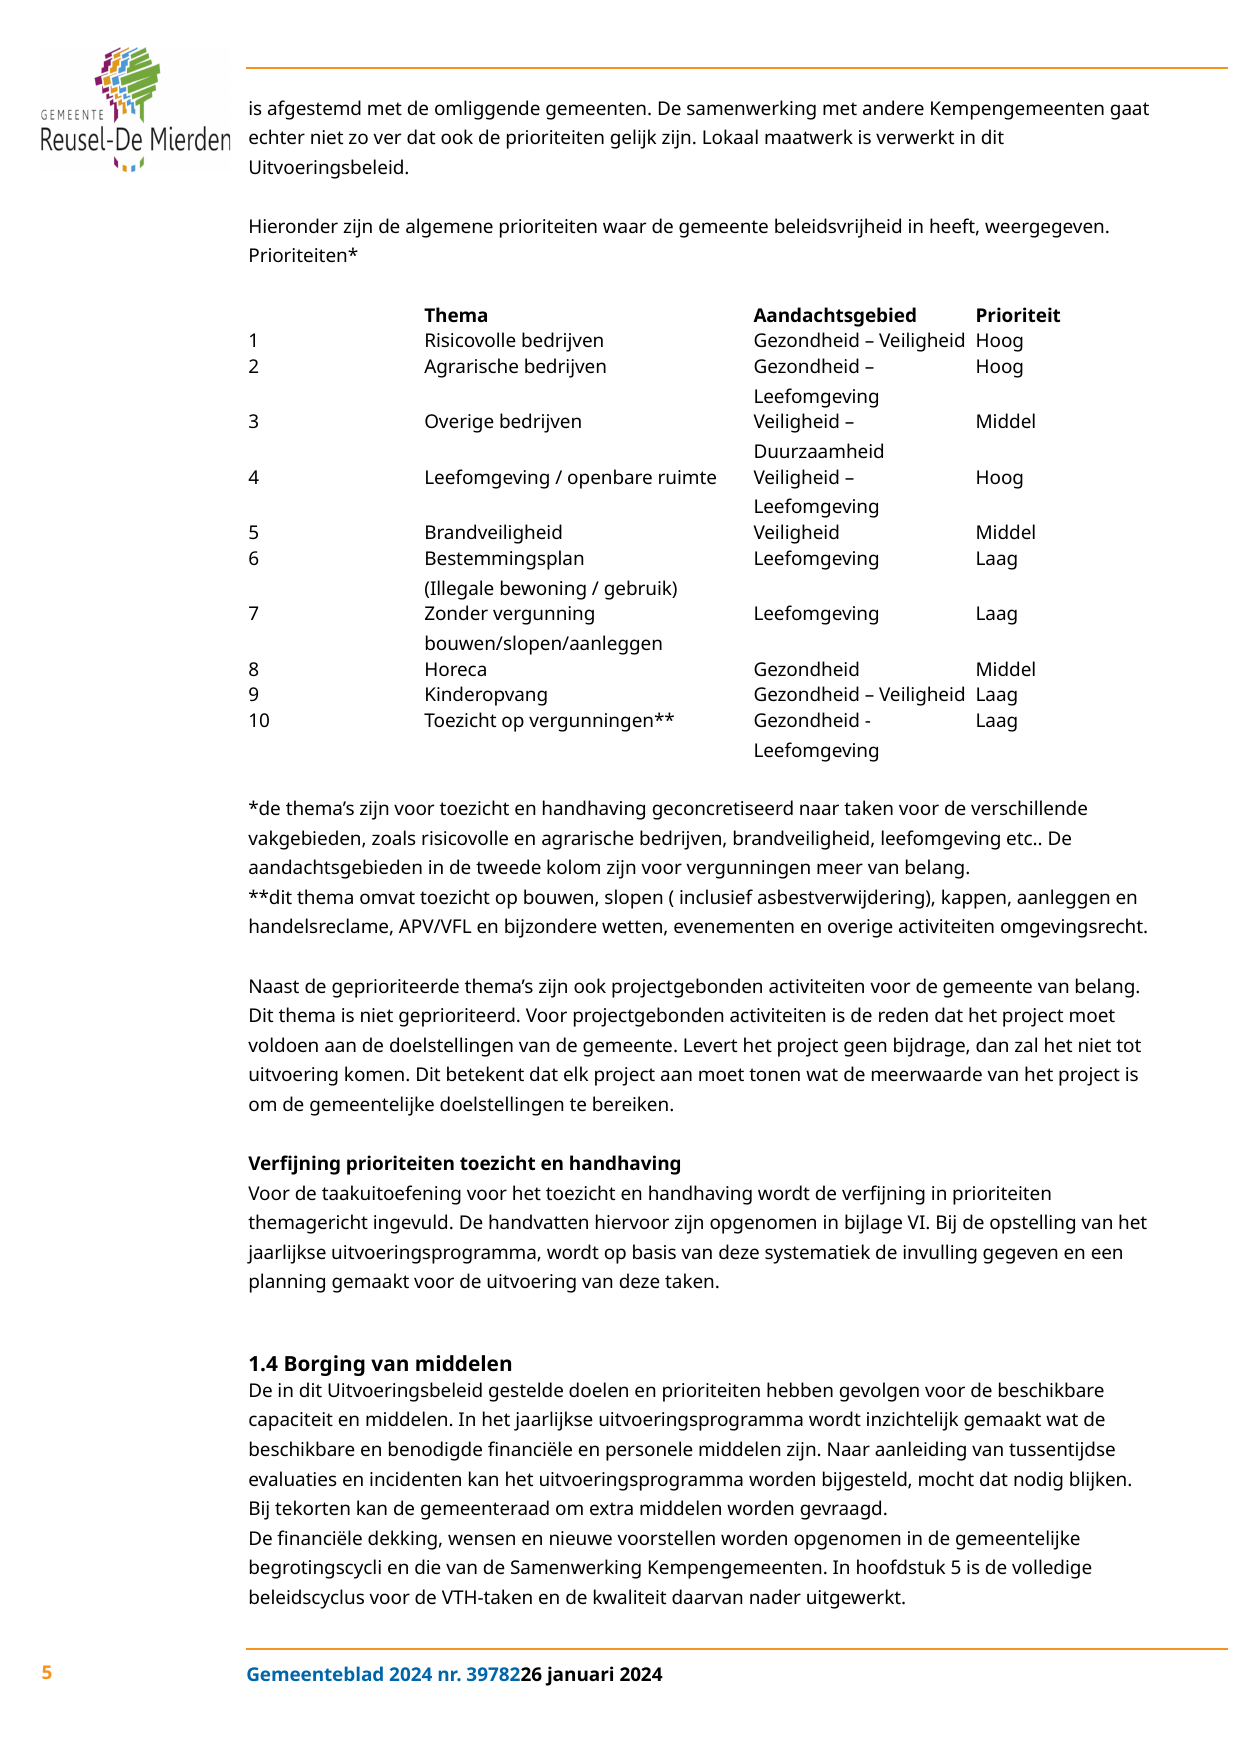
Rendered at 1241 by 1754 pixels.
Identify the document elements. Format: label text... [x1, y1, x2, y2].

table_cell 1 [248, 328, 424, 353]
table_cell Agrarische bedrijven [424, 354, 753, 409]
table_cell Middel [975, 656, 1152, 681]
table_header Thema [424, 302, 753, 328]
text is afgestemd met de omliggende gemeenten. De samenwerking met andere Kempengemeenten gaat echter niet zo ver dat ook de prioriteiten gelijk zijn. Lokaal maatwerk is verwerkt in dit Uitvoeringsbeleid. [248, 95, 1152, 180]
table_cell Brandveiligheid [424, 519, 753, 545]
table_cell Horeca [424, 656, 753, 681]
table_cell 6 [248, 545, 424, 600]
text Voor de taakuitoefening voor het toezicht en handhaving wordt de verfijning in prioriteiten themagericht ingevuld. De handvatten hiervoor zijn opgenomen in bijlage VI. Bij de opstelling van het jaarlijkse uitvoeringsprogramma, wordt op basis van deze systematiek de invulling gegeven en een planning gemaakt voor de uitvoering van deze taken. [248, 1180, 1152, 1294]
table_cell Gezondheid – Veiligheid [753, 328, 975, 353]
table_cell Leefomgeving [753, 545, 975, 600]
table_header Aandachtsgebied [753, 302, 975, 328]
table_header Prioriteit [975, 302, 1152, 328]
picture [41, 47, 231, 172]
table_cell Hoog [975, 464, 1152, 519]
table_cell 4 [248, 464, 424, 519]
table_cell Overige bedrijven [424, 409, 753, 464]
table_cell Leefomgeving / openbare ruimte [424, 464, 753, 519]
table_cell Laag [975, 681, 1152, 707]
table_cell 5 [248, 519, 424, 545]
table_cell 2 [248, 354, 424, 409]
table_cell Laag [975, 707, 1152, 762]
table_cell Gezondheid - Leefomgeving [753, 707, 975, 762]
table_cell 10 [248, 707, 424, 762]
text Naast de geprioriteerde thema’s zijn ook projectgebonden activiteiten voor de gemeente van belang. Dit thema is niet geprioriteerd. Voor projectgebonden activiteiten is de reden dat het project moet voldoen aan de doelstellingen van de gemeente. Levert het project geen bijdrage, dan zal het niet tot uitvoering komen. Dit betekent dat elk project aan moet tonen wat de meerwaarde van het project is om de gemeentelijke doelstellingen te bereiken. [248, 973, 1152, 1117]
table_cell Leefomgeving [753, 600, 975, 656]
table_cell Gezondheid [753, 656, 975, 681]
table_cell Veiligheid – Leefomgeving [753, 464, 975, 519]
text *de thema’s zijn voor toezicht en handhaving geconcretiseerd naar taken voor de verschillende vakgebieden, zoals risicovolle en agrarische bedrijven, brandveiligheid, leefomgeving etc.. De aandachtsgebieden in de tweede kolom zijn voor vergunningen meer van belang. [248, 795, 1152, 880]
table_cell Laag [975, 600, 1152, 656]
text Hieronder zijn de algemene prioriteiten waar de gemeente beleidsvrijheid in heeft, weergegeven. [248, 213, 1152, 239]
table_cell Gezondheid – Veiligheid [753, 681, 975, 707]
table_cell 9 [248, 681, 424, 707]
table_cell Hoog [975, 328, 1152, 353]
table_header [248, 302, 424, 328]
text De in dit Uitvoeringsbeleid gestelde doelen en prioriteiten hebben gevolgen voor de beschikbare capaciteit en middelen. In het jaarlijkse uitvoeringsprogramma wordt inzichtelijk gemaakt wat de beschikbare en benodigde financiële en personele middelen zijn. Naar aanleiding van tussentijdse evaluaties en incidenten kan het uitvoeringsprogramma worden bijgesteld, mocht dat nodig blijken. Bij tekorten kan de gemeenteraad om extra middelen worden gevraagd. [248, 1377, 1152, 1521]
table_cell Middel [975, 409, 1152, 464]
table_cell Hoog [975, 354, 1152, 409]
text 1.4 Borging van middelen [248, 1349, 1152, 1377]
text Verfijning prioriteiten toezicht en handhaving [248, 1150, 1152, 1176]
table_cell Veiligheid – Duurzaamheid [753, 409, 975, 464]
text Prioriteiten* [248, 243, 1152, 268]
text De financiële dekking, wensen en nieuwe voorstellen worden opgenomen in de gemeentelijke begrotingscycli en die van de Samenwerking Kempengemeenten. In hoofdstuk 5 is de volledige beleidscyclus voor de VTH-taken en de kwaliteit daarvan nader uitgewerkt. [248, 1525, 1152, 1610]
table_cell Gezondheid – Leefomgeving [753, 354, 975, 409]
table_cell Bestemmingsplan (Illegale bewoning / gebruik) [424, 545, 753, 600]
table_cell Zonder vergunning bouwen/slopen/aanleggen [424, 600, 753, 656]
table_cell 7 [248, 600, 424, 656]
table_cell Toezicht op vergunningen** [424, 707, 753, 762]
table_cell 8 [248, 656, 424, 681]
table_cell Laag [975, 545, 1152, 600]
text **dit thema omvat toezicht op bouwen, slopen ( inclusief asbestverwijdering), kappen, aanleggen en handelsreclame, APV/VFL en bijzondere wetten, evenementen en overige activiteiten omgevingsrecht. [248, 884, 1152, 939]
table_cell Kinderopvang [424, 681, 753, 707]
table_cell 3 [248, 409, 424, 464]
table_cell Middel [975, 519, 1152, 545]
table_cell Veiligheid [753, 519, 975, 545]
table_cell Risicovolle bedrijven [424, 328, 753, 353]
